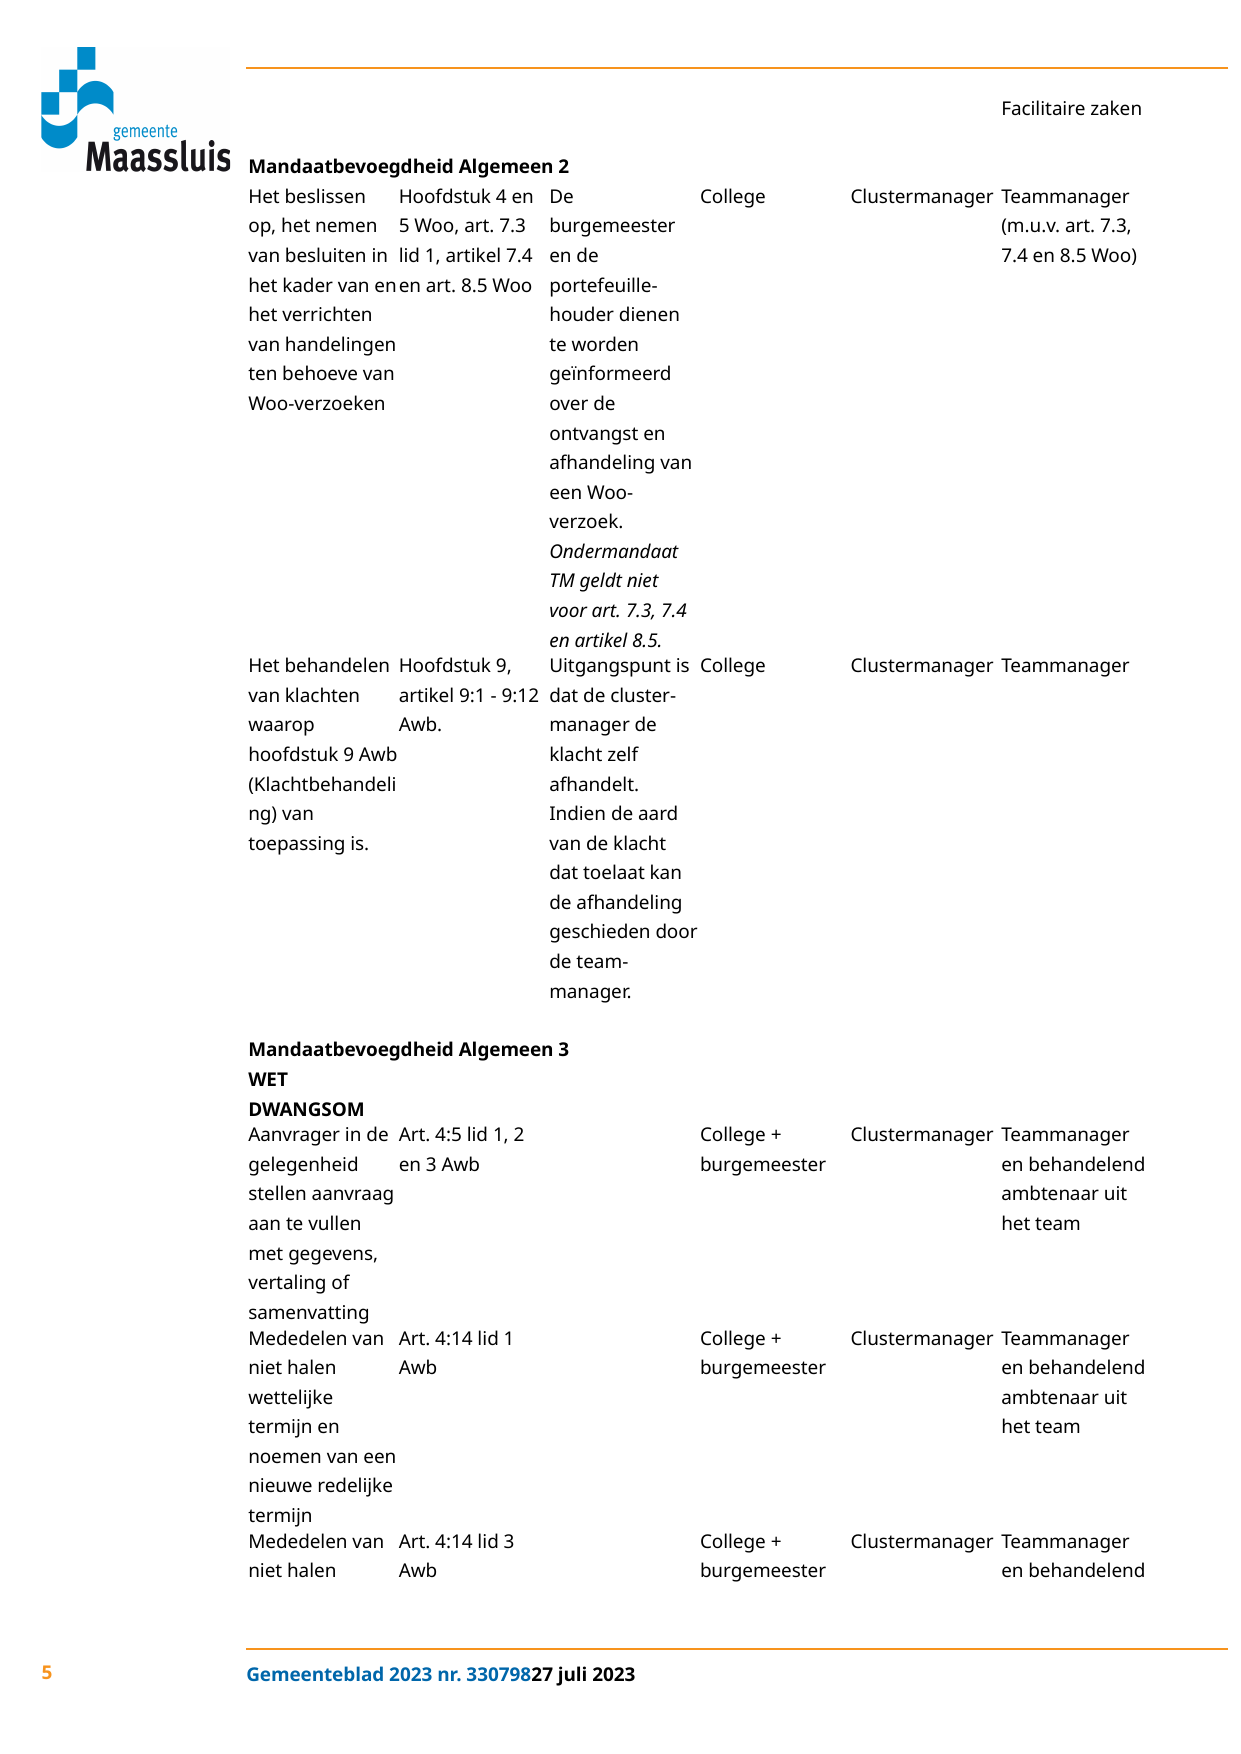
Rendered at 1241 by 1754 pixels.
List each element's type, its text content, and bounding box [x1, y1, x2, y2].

table_header [850, 1066, 1001, 1121]
table_cell Clustermanager [850, 1121, 1001, 1325]
table_cell [549, 1325, 700, 1528]
table_cell Art. 4:5 lid 1, 2 en 3 Awb [399, 1121, 549, 1325]
text Mandaatbevoegdheid Algemeen 2 [248, 153, 1152, 179]
table_cell [850, 95, 1001, 121]
table_header WET DWANGSOM [248, 1066, 398, 1121]
table_cell Hoofdstuk 9, artikel 9:1 - 9:12 Awb. [399, 653, 549, 1004]
table_cell Teammanager en behandelend [1001, 1528, 1152, 1583]
table_header Het beslissen op, het nemen van besluiten in het kader van en het verrichten van handelingen ten behoeve van Woo-verzoeken [248, 183, 398, 652]
table_cell Uitgangspunt is dat de cluster­manager de klacht zelf afhandelt. Indien de aard van de klacht dat toelaat kan de afhandeling geschieden door de team­manager. [549, 653, 700, 1004]
text Mandaatbevoegdheid Algemeen 3 [248, 1036, 1152, 1062]
table_cell College + burgemeester [700, 1528, 850, 1583]
picture [41, 47, 77, 92]
picture [41, 47, 231, 172]
table_cell [549, 1121, 700, 1325]
table_cell College + burgemeester [700, 1325, 850, 1528]
table_cell [549, 1528, 700, 1583]
table_cell Teammanager [1001, 653, 1152, 1004]
table_cell [549, 95, 700, 121]
table_cell College [700, 653, 850, 1004]
table_header Hoofdstuk 4 en 5 Woo, art. 7.3 lid 1, artikel 7.4 en art. 8.5 Woo [399, 183, 549, 652]
table_header [399, 1066, 549, 1121]
table_header College [700, 183, 850, 652]
table_cell Art. 4:14 lid 3 Awb [399, 1528, 549, 1583]
table_header Clustermanager [850, 183, 1001, 652]
table_header De burgemeester en de portefeuille-houder dienen te worden geïnformeerd over de ontvangst en afhandeling van een Woo-verzoek. Ondermandaat TM geldt niet voor art. 7.3, 7.4 en artikel 8.5. [549, 183, 700, 652]
table_cell Art. 4:14 lid 1 Awb [399, 1325, 549, 1528]
table_cell Clustermanager [850, 1528, 1001, 1583]
table_cell Mededelen van niet halen [248, 1528, 398, 1583]
table_cell [248, 95, 398, 121]
table_cell Aanvrager in de gelegenheid stellen aanvraag aan te vullen met gegevens, vertaling of samenvatting [248, 1121, 398, 1325]
table_cell Het behandelen van klachten waarop hoofdstuk 9 Awb (Klachtbehandeling) van toepassing is. [248, 653, 398, 1004]
table_cell Facilitaire zaken [1001, 95, 1152, 121]
table_cell Clustermanager [850, 653, 1001, 1004]
table_header [1001, 1066, 1152, 1121]
table_cell [399, 95, 549, 121]
table_cell Teammanager en behandelend ambtenaar uit het team [1001, 1121, 1152, 1325]
table_header Teammanager (m.u.v. art. 7.3, 7.4 en 8.5 Woo) [1001, 183, 1152, 652]
table_header [700, 1066, 850, 1121]
table_cell Mededelen van niet halen wettelijke termijn en noemen van een nieuwe redelijke termijn [248, 1325, 398, 1528]
table_cell Teammanager en behandelend ambtenaar uit het team [1001, 1325, 1152, 1528]
table_cell Clustermanager [850, 1325, 1001, 1528]
table_cell [700, 95, 850, 121]
table_cell College + burgemeester [700, 1121, 850, 1325]
table_header [549, 1066, 700, 1121]
